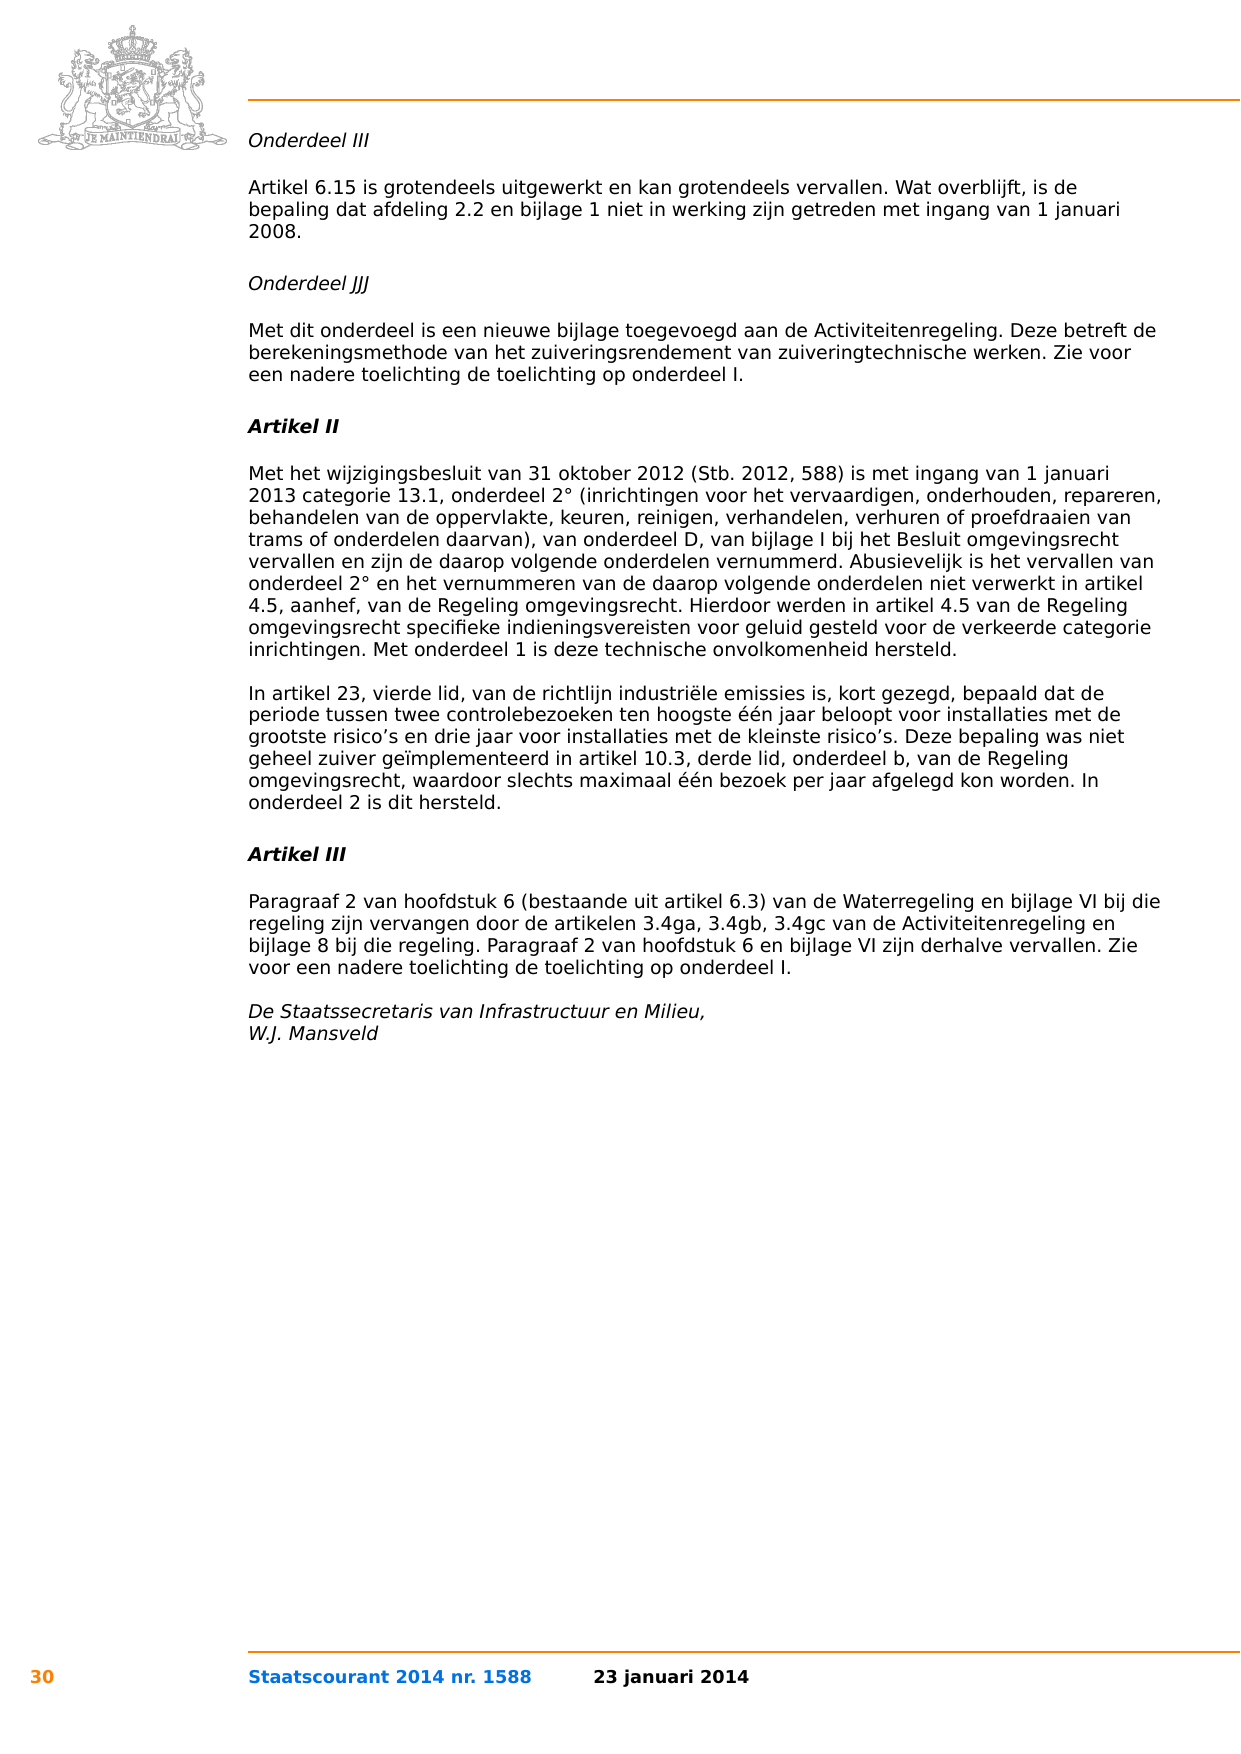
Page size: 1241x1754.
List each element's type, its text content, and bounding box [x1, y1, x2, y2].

text De Staatssecretaris van Infrastructuur en Milieu, W.J. Mansveld [248, 1001, 1163, 1045]
text Met het wijzigingsbesluit van 31 oktober 2012 (Stb. 2012, 588) is met ingang van 1 januari 2013 categorie 13.1, onderdeel 2° (inrichtingen voor het vervaardigen, onderhouden, repareren, behandelen van de oppervlakte, keuren, reinigen, verhandelen, verhuren of proefdraaien van trams of onderdelen daarvan), van onderdeel D, van bijlage I bij het Besluit omgevingsrecht vervallen en zijn de daarop volgende onderdelen vernummerd. Abusievelijk is het vervallen van onderdeel 2° en het vernummeren van de daarop volgende onderdelen niet verwerkt in artikel 4.5, aanhef, van de Regeling omgevingsrecht. Hierdoor werden in artikel 4.5 van de Regeling omgevingsrecht specifieke indieningsvereisten voor geluid gesteld voor de verkeerde categorie inrichtingen. Met onderdeel 1 is deze technische onvolkomenheid hersteld. [248, 463, 1163, 661]
text Paragraaf 2 van hoofdstuk 6 (bestaande uit artikel 6.3) van de Waterregeling en bijlage VI bij die regeling zijn vervangen door de artikelen 3.4ga, 3.4gb, 3.4gc van de Activiteitenregeling en bijlage 8 bij die regeling. Paragraaf 2 van hoofdstuk 6 en bijlage VI zijn derhalve vervallen. Zie voor een nadere toelichting de toelichting op onderdeel I. [248, 891, 1163, 979]
subtitle Artikel III [248, 844, 1163, 866]
subtitle Onderdeel III [248, 130, 1163, 152]
subtitle Artikel II [248, 416, 1163, 438]
subtitle Onderdeel JJJ [248, 273, 1163, 295]
text In artikel 23, vierde lid, van de richtlijn industriële emissies is, kort gezegd, bepaald dat de periode tussen twee controlebezoeken ten hoogste één jaar beloopt voor installaties met de grootste risico’s en drie jaar voor installaties met de kleinste risico’s. Deze bepaling was niet geheel zuiver geïmplementeerd in artikel 10.3, derde lid, onderdeel b, van de Regeling omgevingsrecht, waardoor slechts maximaal één bezoek per jaar afgelegd kon worden. In onderdeel 2 is dit hersteld. [248, 682, 1163, 814]
text Artikel 6.15 is grotendeels uitgewerkt en kan grotendeels vervallen. Wat overblijft, is de bepaling dat afdeling 2.2 en bijlage 1 niet in werking zijn getreden met ingang van 1 januari 2008. [248, 177, 1163, 243]
text Met dit onderdeel is een nieuwe bijlage toegevoegd aan de Activiteitenregeling. Deze betreft de berekeningsmethode van het zuiveringsrendement van zuiveringtechnische werken. Zie voor een nadere toelichting de toelichting op onderdeel I. [248, 320, 1163, 386]
picture [38, 25, 227, 150]
